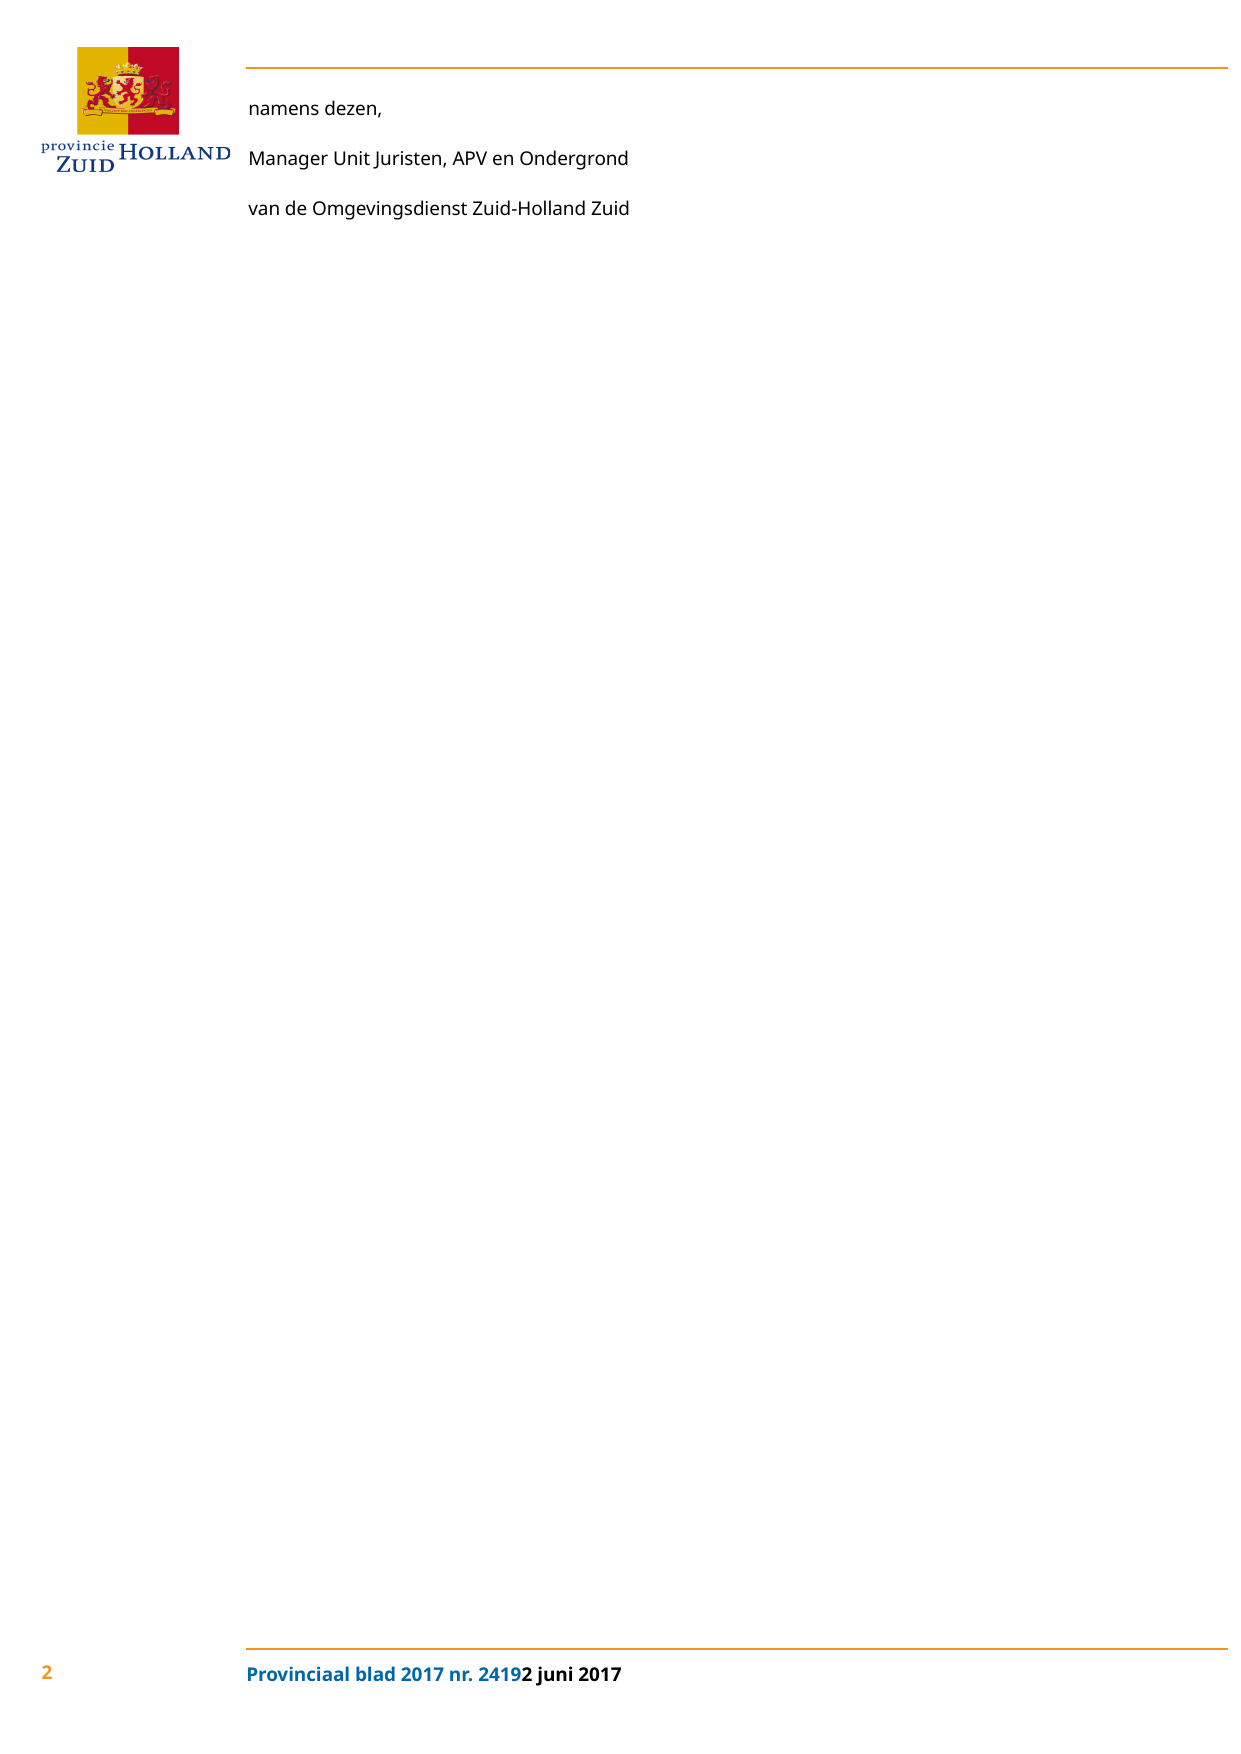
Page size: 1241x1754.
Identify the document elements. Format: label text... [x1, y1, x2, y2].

picture [41, 47, 231, 172]
text Manager Unit Juristen, APV en Ondergrond [248, 145, 1152, 171]
text van de Omgevingsdienst Zuid-Holland Zuid [248, 196, 1152, 221]
text namens dezen, [248, 95, 1152, 121]
